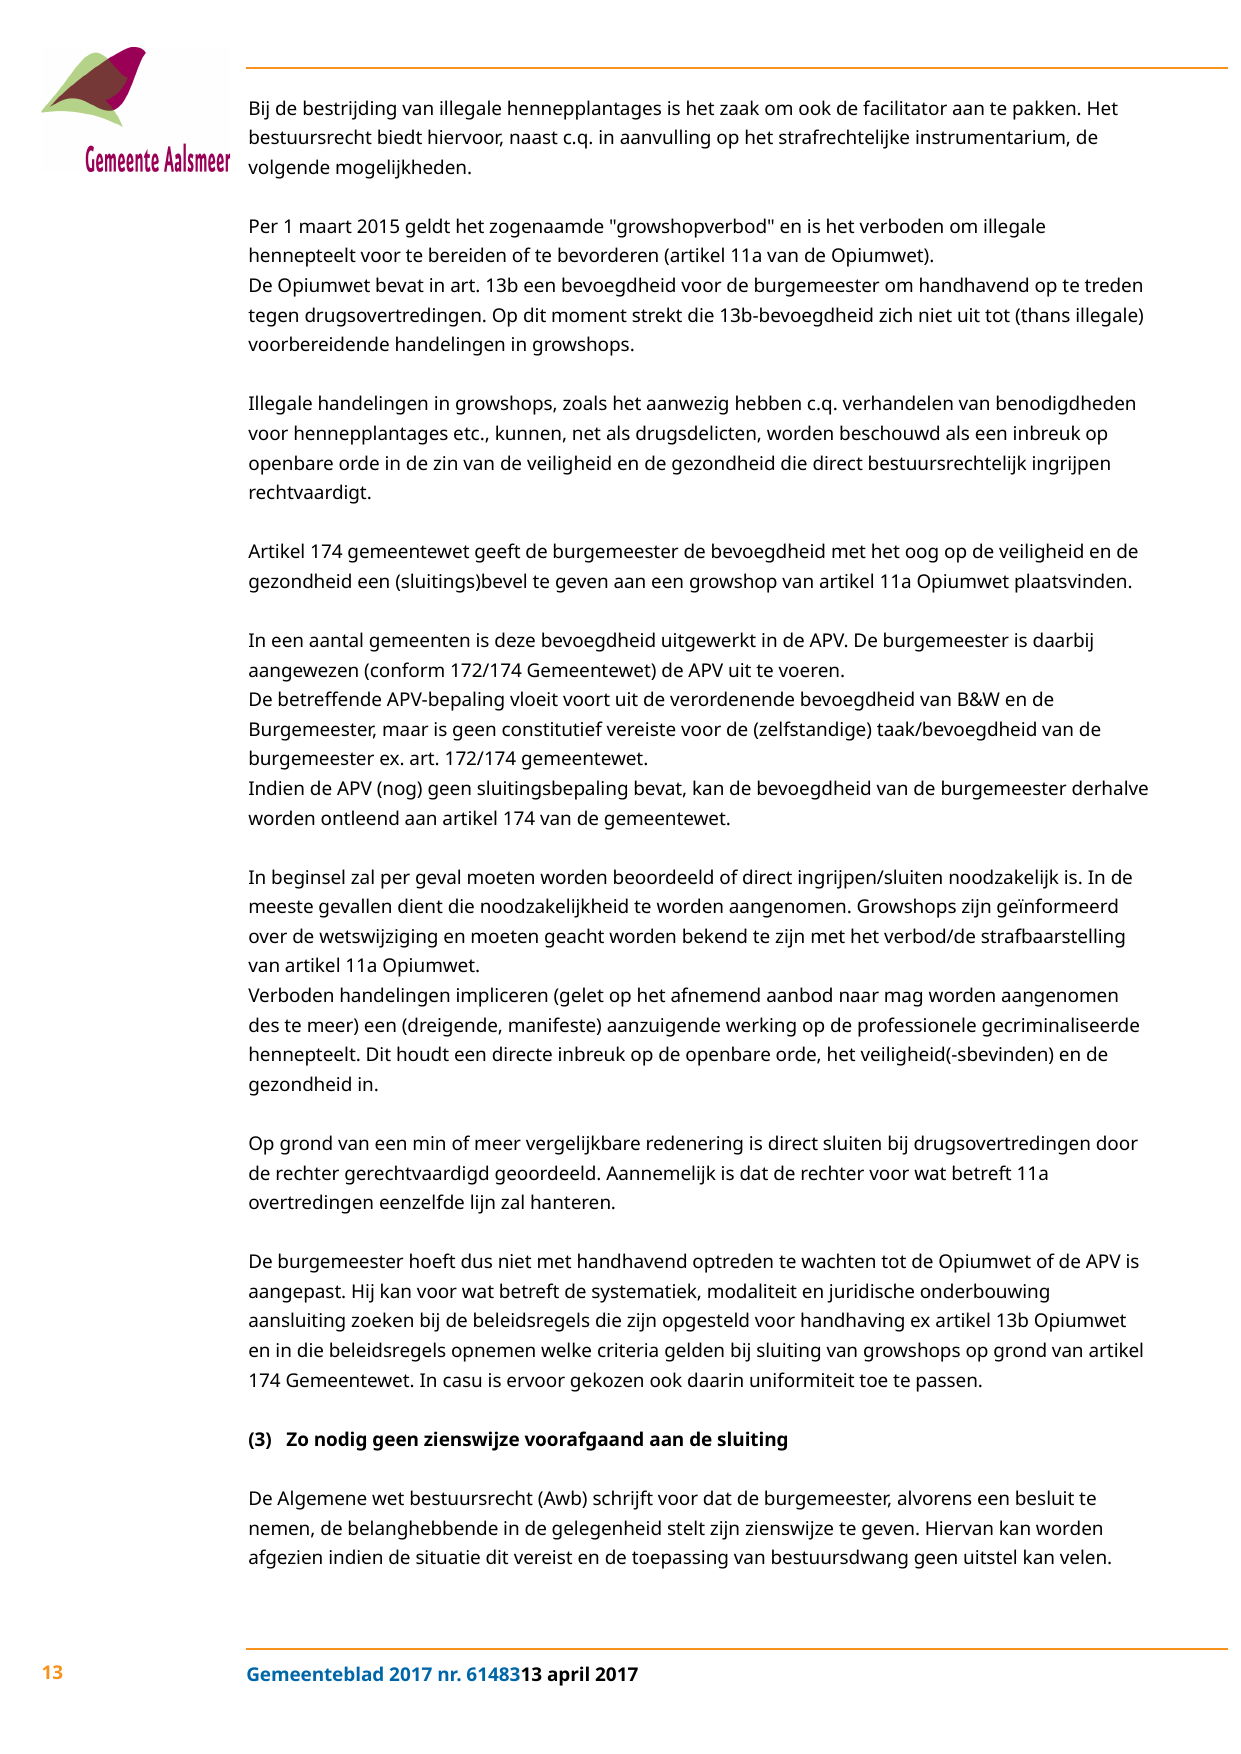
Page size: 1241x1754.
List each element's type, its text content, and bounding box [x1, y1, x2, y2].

text De betreffende APV-bepaling vloeit voort uit de verordenende bevoegdheid van B&W en de Burgemeester, maar is geen constitutief vereiste voor de (zelfstandige) taak/bevoegdheid van de burgemeester ex. art. 172/174 gemeentewet. [248, 686, 1152, 771]
text Per 1 maart 2015 geldt het zogenaamde "growshopverbod" en is het verboden om illegale hennepteelt voor te bereiden of te bevorderen (artikel 11a van de Opiumwet). [248, 213, 1152, 268]
picture [41, 47, 231, 172]
text Indien de APV (nog) geen sluitingsbepaling bevat, kan de bevoegdheid van de burgemeester derhalve worden ontleend aan artikel 174 van de gemeentewet. [248, 775, 1152, 831]
text Op grond van een min of meer vergelijkbare redenering is direct sluiten bij drugsovertredingen door de rechter gerechtvaardigd geoordeeld. Aannemelijk is dat de rechter voor wat betreft 11a overtredingen eenzelfde lijn zal hanteren. [248, 1130, 1152, 1215]
text De burgemeester hoeft dus niet met handhavend optreden te wachten tot de Opiumwet of de APV is aangepast. Hij kan voor wat betreft de systematiek, modaliteit en juridische onderbouwing aansluiting zoeken bij de beleidsregels die zijn opgesteld voor handhaving ex artikel 13b Opiumwet en in die beleidsregels opnemen welke criteria gelden bij sluiting van growshops op grond van artikel 174 Gemeentewet. In casu is ervoor gekozen ook daarin uniformiteit toe te passen. [248, 1248, 1152, 1393]
text De Opiumwet bevat in art. 13b een bevoegdheid voor de burgemeester om handhavend op te treden tegen drugsovertredingen. Op dit moment strekt die 13b-bevoegdheid zich niet uit tot (thans illegale) voorbereidende handelingen in growshops. [248, 272, 1152, 357]
text Verboden handelingen impliceren (gelet op het afnemend aanbod naar mag worden aangenomen des te meer) een (dreigende, manifeste) aanzuigende werking op de professionele gecriminaliseerde hennepteelt. Dit houdt een directe inbreuk op de openbare orde, het veiligheid(-sbevinden) en de gezondheid in. [248, 982, 1152, 1097]
text Illegale handelingen in growshops, zoals het aanwezig hebben c.q. verhandelen van benodigdheden voor hennepplantages etc., kunnen, net als drugsdelicten, worden beschouwd als een inbreuk op openbare orde in de zin van de veiligheid en de gezondheid die direct bestuursrechtelijk ingrijpen rechtvaardigt. [248, 391, 1152, 505]
text De Algemene wet bestuursrecht (Awb) schrijft voor dat de burgemeester, alvorens een besluit te nemen, de belanghebbende in de gelegenheid stelt zijn zienswijze te geven. Hiervan kan worden afgezien indien de situatie dit vereist en de toepassing van bestuursdwang geen uitstel kan velen. [248, 1485, 1152, 1570]
text In beginsel zal per geval moeten worden beoordeeld of direct ingrijpen/sluiten noodzakelijk is. In de meeste gevallen dient die noodzakelijkheid te worden aangenomen. Growshops zijn geïnformeerd over de wetswijziging en moeten geacht worden bekend te zijn met het verbod/de strafbaarstelling van artikel 11a Opiumwet. [248, 864, 1152, 978]
text (3) Zo nodig geen zienswijze voorafgaand aan de sluiting [248, 1426, 1152, 1452]
text Bij de bestrijding van illegale hennepplantages is het zaak om ook de facilitator aan te pakken. Het bestuursrecht biedt hiervoor, naast c.q. in aanvulling op het strafrechtelijke instrumentarium, de volgende mogelijkheden. [248, 95, 1152, 180]
text Artikel 174 gemeentewet geeft de burgemeester de bevoegdheid met het oog op de veiligheid en de gezondheid een (sluitings)bevel te geven aan een growshop van artikel 11a Opiumwet plaatsvinden. [248, 538, 1152, 594]
text In een aantal gemeenten is deze bevoegdheid uitgewerkt in de APV. De burgemeester is daarbij aangewezen (conform 172/174 Gemeentewet) de APV uit te voeren. [248, 627, 1152, 683]
